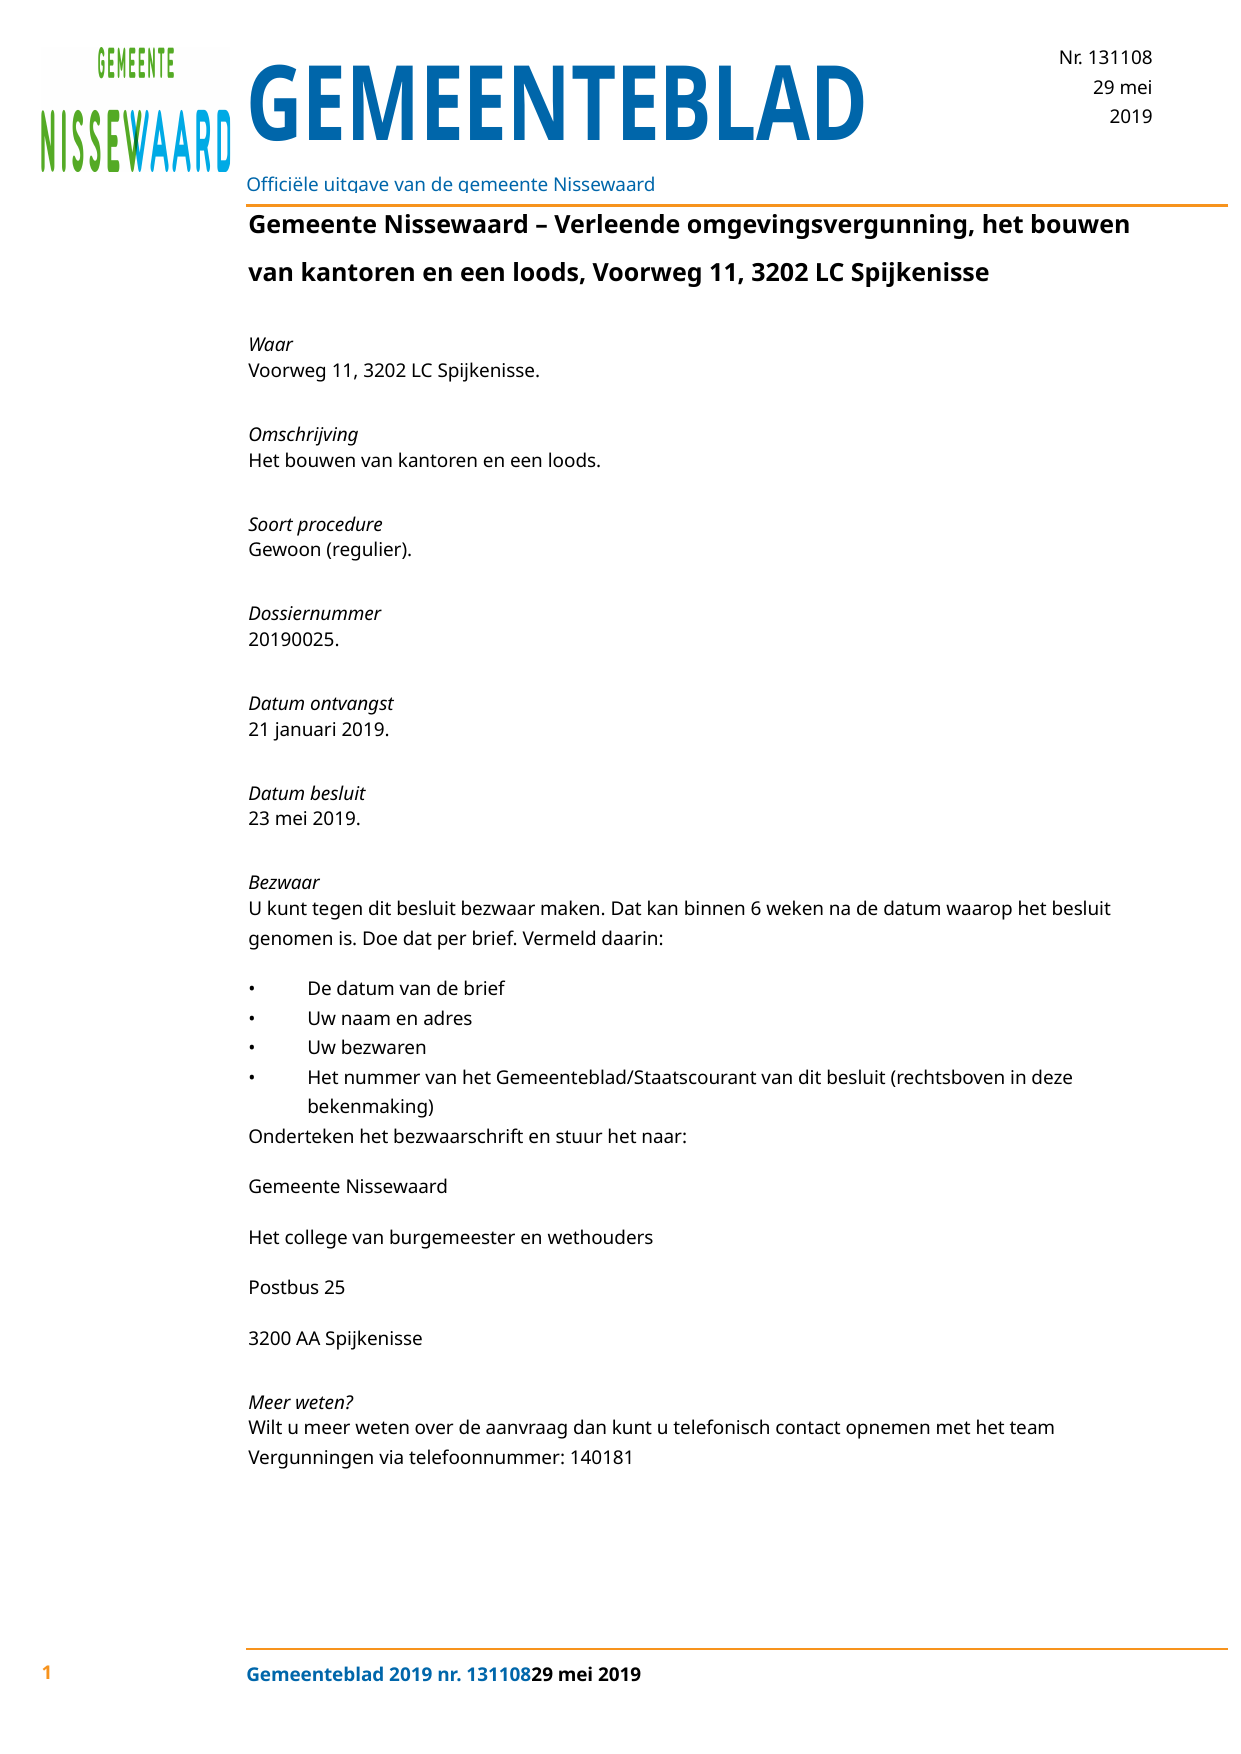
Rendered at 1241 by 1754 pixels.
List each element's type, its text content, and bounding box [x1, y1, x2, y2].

text Het bouwen van kantoren en een loods. [248, 447, 1152, 473]
picture [222, 122, 227, 160]
text Gewoon (regulier). [248, 537, 1152, 562]
text Wilt u meer weten over de aanvraag dan kunt u telefonisch contact opnemen met het team Vergunningen via telefoonnummer: 140181 [248, 1414, 1152, 1470]
picture [41, 47, 231, 172]
text Gemeente Nissewaard [248, 1174, 1152, 1199]
picture [154, 157, 165, 172]
text Waar [248, 331, 1152, 357]
text 23 mei 2019. [248, 806, 1152, 831]
text Datum besluit [248, 780, 1152, 806]
text 3200 AA Spijkenisse [248, 1325, 1152, 1351]
picture [200, 151, 206, 172]
text Gemeente Nissewaard – Verleende omgevingsvergunning, het bouwen van kantoren en een loods, Voorweg 11, 3202 LC Spijkenisse [248, 207, 1152, 288]
text U kunt tegen dit besluit bezwaar maken. Dat kan binnen 6 weken na de datum waarop het besluit genomen is. Doe dat per brief. Vermeld daarin: [248, 895, 1152, 951]
text Dossiernummer [248, 601, 1152, 626]
text 20190025. [248, 626, 1152, 652]
text Het college van burgemeester en wethouders [248, 1224, 1152, 1250]
list Het nummer van het Gemeenteblad/Staatscourant van dit besluit (rechtsboven in deze bekenmaking) [248, 1064, 1152, 1119]
list Uw naam en adres [248, 1005, 1152, 1031]
picture [201, 122, 206, 138]
text Voorweg 11, 3202 LC Spijkenisse. [248, 357, 1152, 383]
text Onderteken het bezwaarschrift en stuur het naar: [248, 1123, 1152, 1149]
text Omschrijving [248, 421, 1152, 447]
text Bezwaar [248, 869, 1152, 895]
text Datum ontvangst [248, 690, 1152, 716]
picture [176, 157, 187, 172]
list De datum van de brief [248, 975, 1152, 1001]
text 21 januari 2019. [248, 716, 1152, 742]
text Meer weten? [248, 1389, 1152, 1414]
list Uw bezwaren [248, 1034, 1152, 1060]
text Postbus 25 [248, 1274, 1152, 1300]
text Soort procedure [248, 511, 1152, 537]
